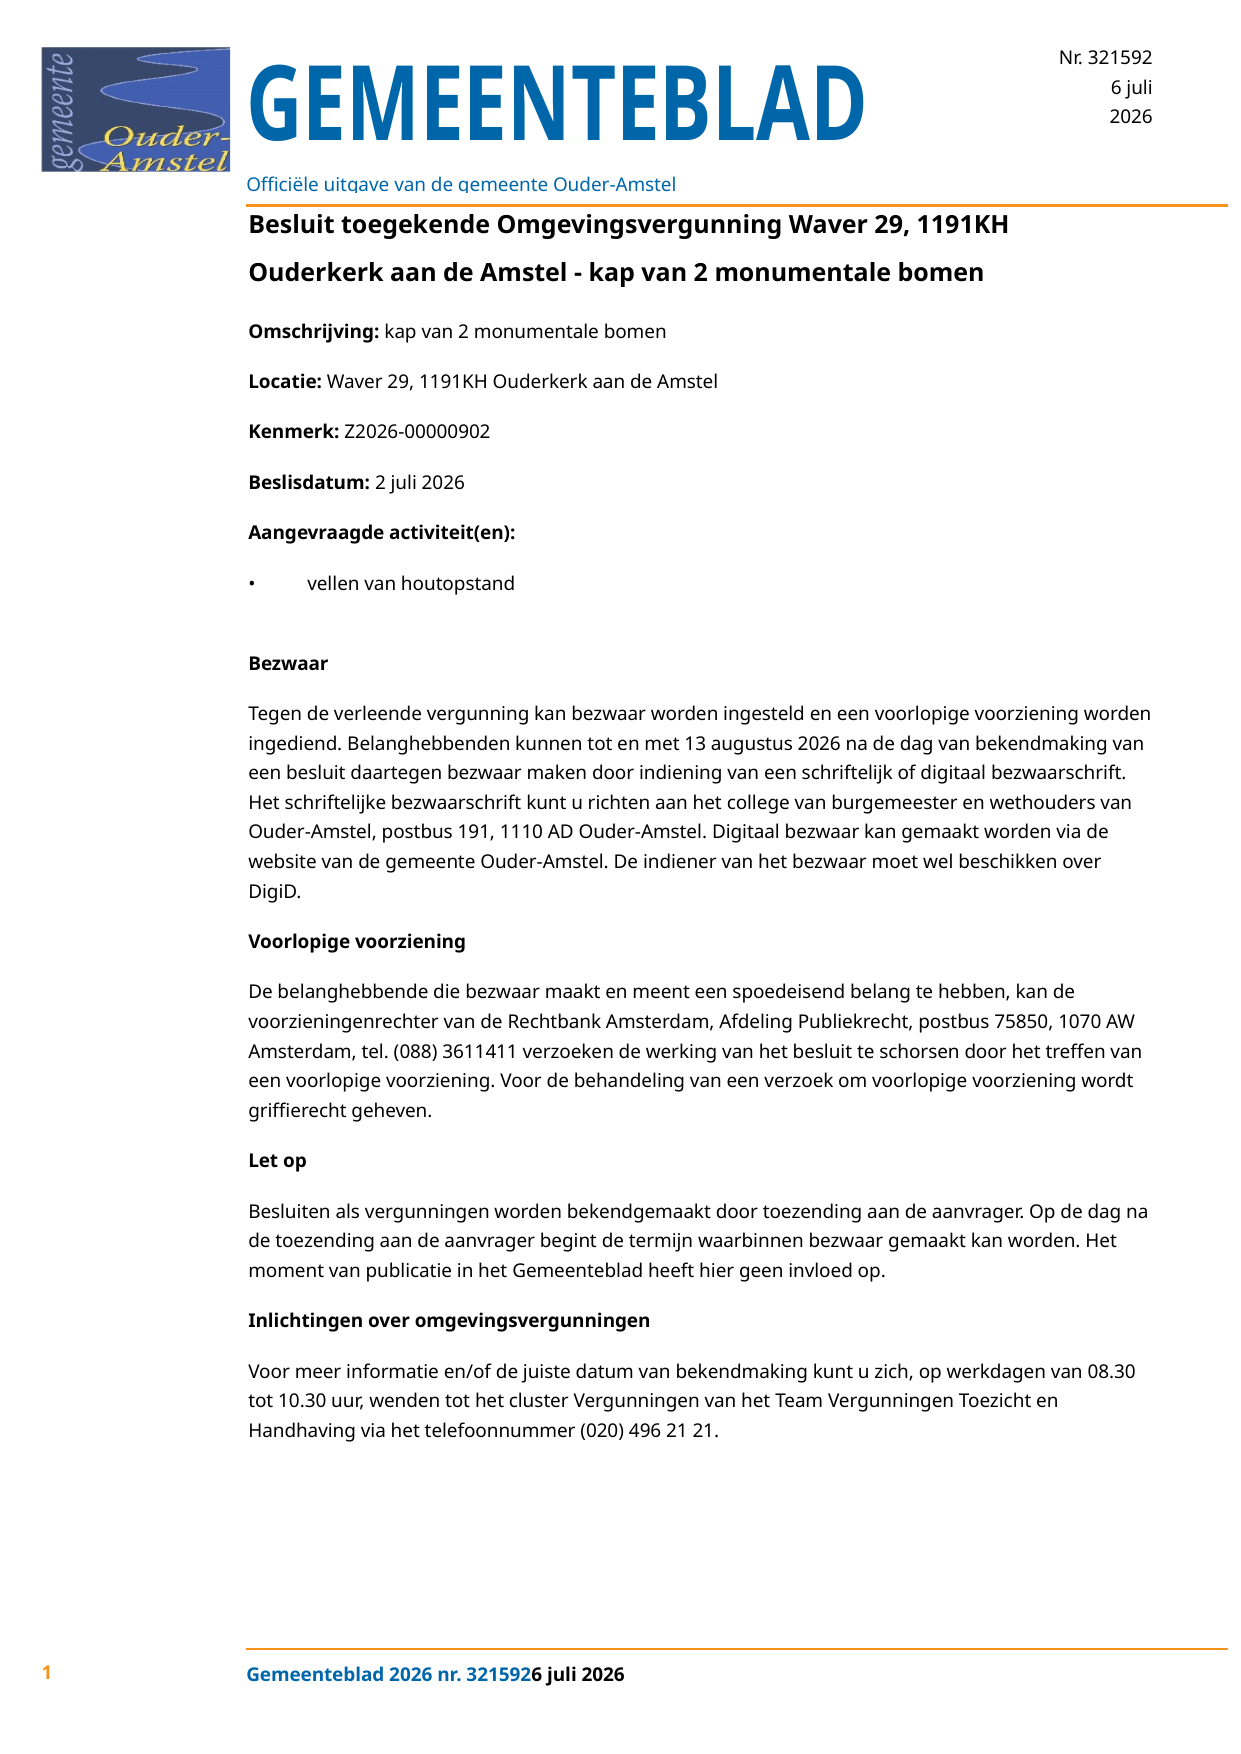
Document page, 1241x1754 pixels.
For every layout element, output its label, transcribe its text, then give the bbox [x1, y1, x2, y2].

text Voorlopige voorziening [248, 928, 1152, 954]
text Tegen de verleende vergunning kan bezwaar worden ingesteld en een voorlopige voorziening worden ingediend. Belanghebbenden kunnen tot en met 13 augustus 2026 na de dag van bekendmaking van een besluit daartegen bezwaar maken door indiening van een schriftelijk of digitaal bezwaarschrift. Het schriftelijke bezwaarschrift kunt u richten aan het college van burgemeester en wethouders van Ouder-Amstel, postbus 191, 1110 AD Ouder-Amstel. Digitaal bezwaar kan gemaakt worden via de website van de gemeente Ouder-Amstel. De indiener van het bezwaar moet wel beschikken over DigiD. [248, 700, 1152, 904]
text Aangevraagde activiteit(en): [248, 519, 1152, 545]
text Beslisdatum: 2 juli 2026 [248, 469, 1152, 495]
text Besluiten als vergunningen worden bekendgemaakt door toezending aan de aanvrager. Op de dag na de toezending aan de aanvrager begint de termijn waarbinnen bezwaar gemaakt kan worden. Het moment van publicatie in het Gemeenteblad heeft hier geen invloed op. [248, 1198, 1152, 1283]
text Let op [248, 1147, 1152, 1173]
text De belanghebbende die bezwaar maakt en meent een spoedeisend belang te hebben, kan de voorzieningenrechter van de Rechtbank Amsterdam, Afdeling Publiekrecht, postbus 75850, 1070 AW Amsterdam, tel. (088) 3611411 verzoeken de werking van het besluit te schorsen door het treffen van een voorlopige voorziening. Voor de behandeling van een verzoek om voorlopige voorziening wordt griffierecht geheven. [248, 979, 1152, 1123]
text Omschrijving: kap van 2 monumentale bomen [248, 318, 1152, 344]
list vellen van houtopstand [248, 570, 1152, 596]
text Voor meer informatie en/of de juiste datum van bekendmaking kunt u zich, op werkdagen van 08.30 tot 10.30 uur, wenden tot het cluster Vergunningen van het Team Vergunningen Toezicht en Handhaving via het telefoonnummer (020) 496 21 21. [248, 1358, 1152, 1443]
picture [41, 47, 231, 172]
text Bezwaar [248, 650, 1152, 676]
text Inlichtingen over omgevingsvergunningen [248, 1307, 1152, 1333]
text Besluit toegekende Omgevingsvergunning Waver 29, 1191KH Ouderkerk aan de Amstel - kap van 2 monumentale bomen [248, 207, 1152, 288]
text Kenmerk: Z2026-00000902 [248, 419, 1152, 444]
text Locatie: Waver 29, 1191KH Ouderkerk aan de Amstel [248, 368, 1152, 394]
